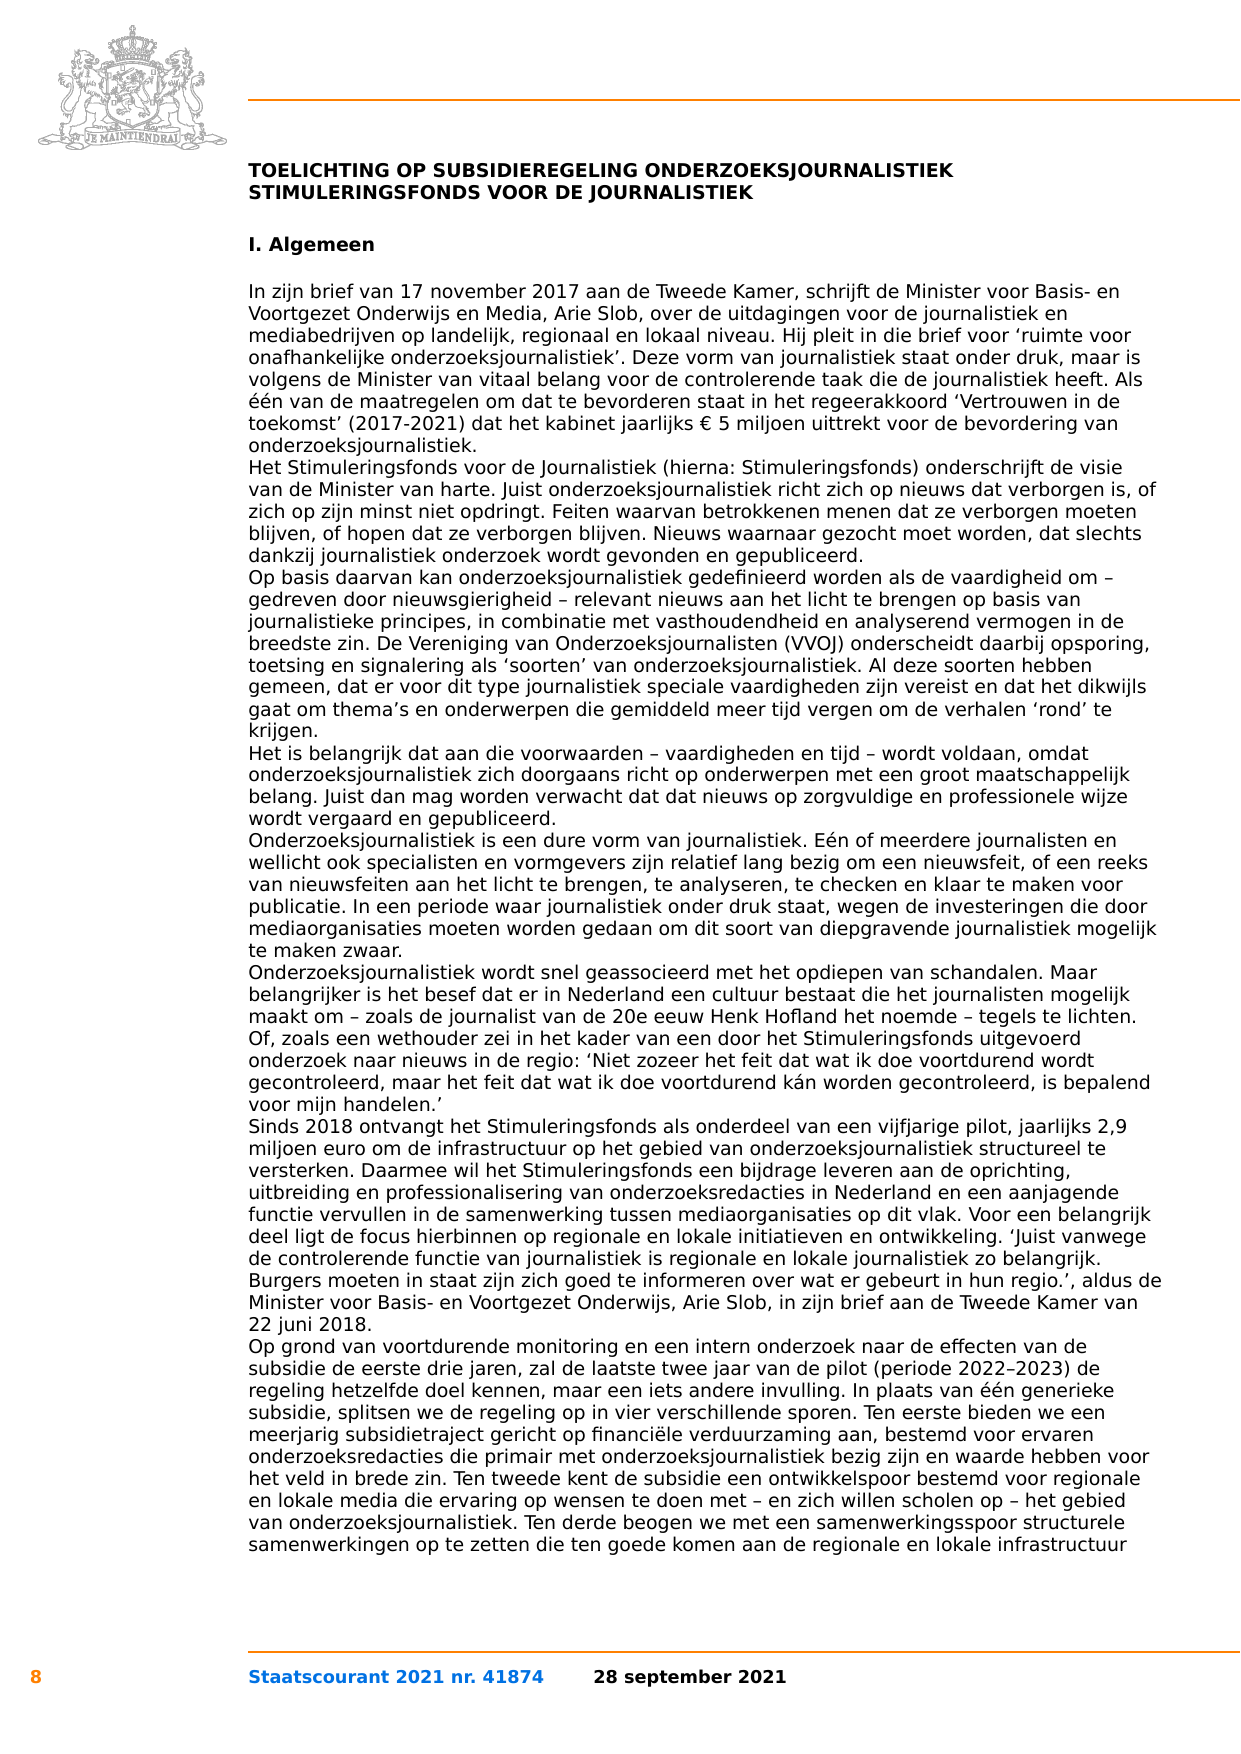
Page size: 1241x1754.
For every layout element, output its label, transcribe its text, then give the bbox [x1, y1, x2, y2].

text Op grond van voortdurende monitoring en een intern onderzoek naar de effecten van de subsidie de eerste drie jaren, zal de laatste twee jaar van de pilot (periode 2022–2023) de regeling hetzelfde doel kennen, maar een iets andere invulling. In plaats van één generieke subsidie, splitsen we de regeling op in vier verschillende sporen. Ten eerste bieden we een meerjarig subsidietraject gericht op financiële verduurzaming aan, bestemd voor ervaren onderzoeksredacties die primair met onderzoeksjournalistiek bezig zijn en waarde hebben voor het veld in brede zin. Ten tweede kent de subsidie een ontwikkelspoor bestemd voor regionale en lokale media die ervaring op wensen te doen met – en zich willen scholen op – het gebied van onderzoeksjournalistiek. Ten derde beogen we met een samenwerkingsspoor structurele samenwerkingen op te zetten die ten goede komen aan de regionale en lokale infrastructuur [248, 1336, 1163, 1556]
picture [38, 25, 227, 150]
subtitle I. Algemeen [248, 234, 1163, 256]
text Onderzoeksjournalistiek wordt snel geassocieerd met het opdiepen van schandalen. Maar belangrijker is het besef dat er in Nederland een cultuur bestaat die het journalisten mogelijk maakt om – zoals de journalist van de 20e eeuw Henk Hofland het noemde – tegels te lichten. Of, zoals een wethouder zei in het kader van een door het Stimuleringsfonds uitgevoerd onderzoek naar nieuws in de regio: ‘Niet zozeer het feit dat wat ik doe voortdurend wordt gecontroleerd, maar het feit dat wat ik doe voortdurend kán worden gecontroleerd, is bepalend voor mijn handelen.’ [248, 962, 1163, 1116]
text Op basis daarvan kan onderzoeksjournalistiek gedefinieerd worden als de vaardigheid om – gedreven door nieuwsgierigheid – relevant nieuws aan het licht te brengen op basis van journalistieke principes, in combinatie met vasthoudendheid en analyserend vermogen in de breedste zin. De Vereniging van Onderzoeksjournalisten (VVOJ) onderscheidt daarbij opsporing, toetsing en signalering als ‘soorten’ van onderzoeksjournalistiek. Al deze soorten hebben gemeen, dat er voor dit type journalistiek speciale vaardigheden zijn vereist en dat het dikwijls gaat om thema’s en onderwerpen die gemiddeld meer tijd vergen om de verhalen ‘rond’ te krijgen. [248, 567, 1163, 742]
text Sinds 2018 ontvangt het Stimuleringsfonds als onderdeel van een vijfjarige pilot, jaarlijks 2,9 miljoen euro om de infrastructuur op het gebied van onderzoeksjournalistiek structureel te versterken. Daarmee wil het Stimuleringsfonds een bijdrage leveren aan de oprichting, uitbreiding en professionalisering van onderzoeksredacties in Nederland en een aanjagende functie vervullen in de samenwerking tussen mediaorganisaties op dit vlak. Voor een belangrijk deel ligt de focus hierbinnen op regionale en lokale initiatieven en ontwikkeling. ‘Juist vanwege de controlerende functie van journalistiek is regionale en lokale journalistiek zo belangrijk. Burgers moeten in staat zijn zich goed te informeren over wat er gebeurt in hun regio.’, aldus de Minister voor Basis- en Voortgezet Onderwijs, Arie Slob, in zijn brief aan de Tweede Kamer van 22 juni 2018. [248, 1116, 1163, 1336]
text In zijn brief van 17 november 2017 aan de Tweede Kamer, schrijft de Minister voor Basis- en Voortgezet Onderwijs en Media, Arie Slob, over de uitdagingen voor de journalistiek en mediabedrijven op landelijk, regionaal en lokaal niveau. Hij pleit in die brief voor ‘ruimte voor onafhankelijke onderzoeksjournalistiek’. Deze vorm van journalistiek staat onder druk, maar is volgens de Minister van vitaal belang voor de controlerende taak die de journalistiek heeft. Als één van de maatregelen om dat te bevorderen staat in het regeerakkoord ‘Vertrouwen in de toekomst’ (2017-2021) dat het kabinet jaarlijks € 5 miljoen uittrekt voor de bevordering van onderzoeksjournalistiek. [248, 281, 1163, 457]
subtitle TOELICHTING OP SUBSIDIEREGELING ONDERZOEKSJOURNALISTIEK STIMULERINGSFONDS VOOR DE JOURNALISTIEK [248, 160, 1163, 204]
text Onderzoeksjournalistiek is een dure vorm van journalistiek. Eén of meerdere journalisten en wellicht ook specialisten en vormgevers zijn relatief lang bezig om een nieuwsfeit, of een reeks van nieuwsfeiten aan het licht te brengen, te analyseren, te checken en klaar te maken voor publicatie. In een periode waar journalistiek onder druk staat, wegen de investeringen die door mediaorganisaties moeten worden gedaan om dit soort van diepgravende journalistiek mogelijk te maken zwaar. [248, 830, 1163, 962]
text Het Stimuleringsfonds voor de Journalistiek (hierna: Stimuleringsfonds) onderschrijft de visie van de Minister van harte. Juist onderzoeksjournalistiek richt zich op nieuws dat verborgen is, of zich op zijn minst niet opdringt. Feiten waarvan betrokkenen menen dat ze verborgen moeten blijven, of hopen dat ze verborgen blijven. Nieuws waarnaar gezocht moet worden, dat slechts dankzij journalistiek onderzoek wordt gevonden en gepubliceerd. [248, 457, 1163, 567]
text Het is belangrijk dat aan die voorwaarden – vaardigheden en tijd – wordt voldaan, omdat onderzoeksjournalistiek zich doorgaans richt op onderwerpen met een groot maatschappelijk belang. Juist dan mag worden verwacht dat dat nieuws op zorgvuldige en professionele wijze wordt vergaard en gepubliceerd. [248, 742, 1163, 830]
